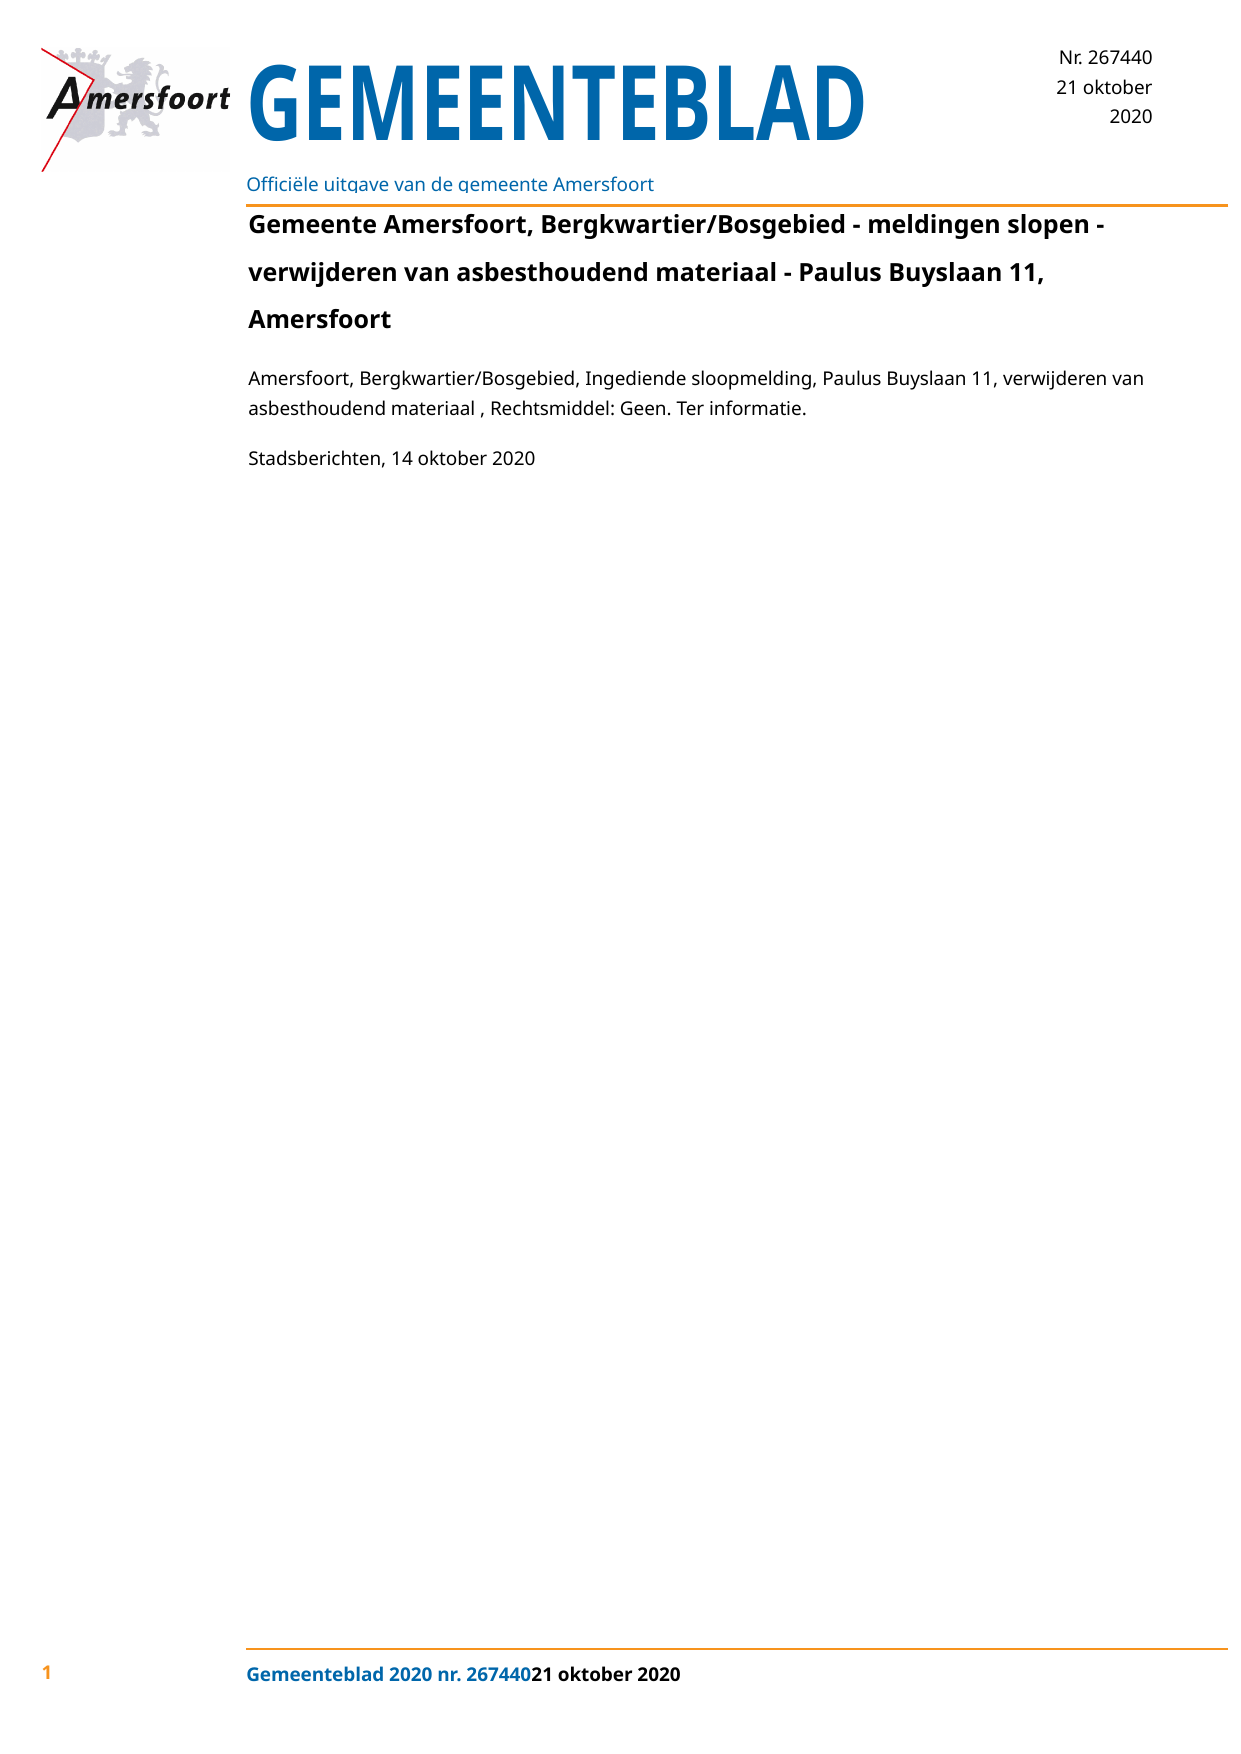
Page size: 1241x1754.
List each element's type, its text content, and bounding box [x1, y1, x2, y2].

text Gemeente Amersfoort, Bergkwartier/Bosgebied - meldingen slopen - verwijderen van asbesthoudend materiaal - Paulus Buyslaan 11, Amersfoort [248, 207, 1152, 336]
text Amersfoort, Bergkwartier/Bosgebied, Ingediende sloopmelding, Paulus Buyslaan 11, verwijderen van asbesthoudend materiaal , Rechtsmiddel: Geen. Ter informatie. [248, 366, 1152, 421]
text Stadsberichten, 14 oktober 2020 [248, 446, 1152, 471]
picture [41, 47, 231, 172]
